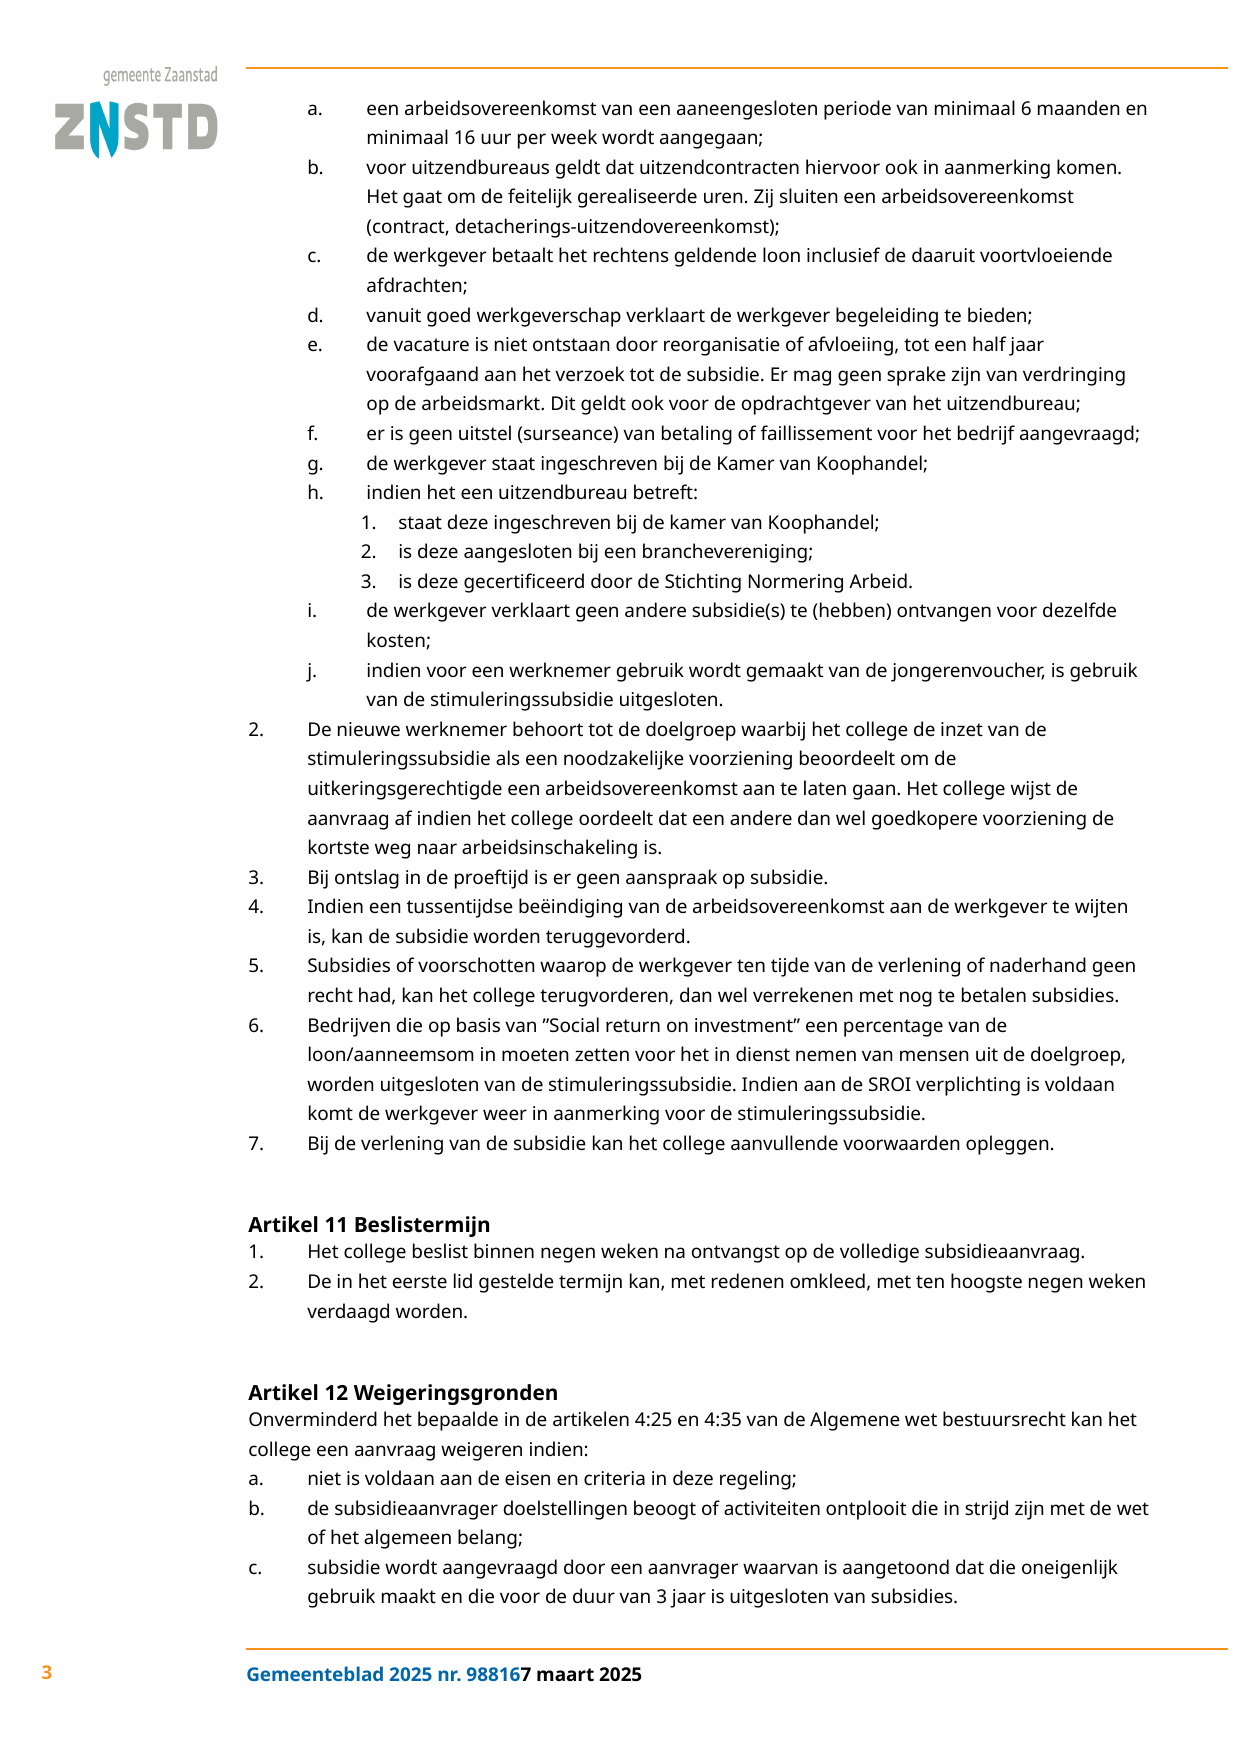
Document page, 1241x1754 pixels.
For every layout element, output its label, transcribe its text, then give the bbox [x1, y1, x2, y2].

list De nieuwe werknemer behoort tot de doelgroep waarbij het college de inzet van de stimuleringssubsidie als een noodzakelijke voorziening beoordeelt om de uitkeringsgerechtigde een arbeidsovereenkomst aan te laten gaan. Het college wijst de aanvraag af indien het college oordeelt dat een andere dan wel goedkopere voorziening de kortste weg naar arbeidsinschakeling is. [248, 716, 1152, 860]
list een arbeidsovereenkomst van een aaneengesloten periode van minimaal 6 maanden en minimaal 16 uur per week wordt aangegaan; [307, 95, 1152, 150]
list is deze gecertificeerd door de Stichting Normering Arbeid. [361, 568, 1152, 594]
list Het college beslist binnen negen weken na ontvangst op de volledige subsidieaanvraag. [248, 1239, 1152, 1264]
list is deze aangesloten bij een branchevereniging; [361, 538, 1152, 564]
list vanuit goed werkgeverschap verklaart de werkgever begeleiding te bieden; [307, 302, 1152, 328]
list Subsidies of voorschotten waarop de werkgever ten tijde van de verlening of naderhand geen recht had, kan het college terugvorderen, dan wel verrekenen met nog te betalen subsidies. [248, 953, 1152, 1008]
list de werkgever staat ingeschreven bij de Kamer van Koophandel; [307, 450, 1152, 476]
list niet is voldaan aan de eisen en criteria in deze regeling; [248, 1465, 1152, 1491]
text Artikel 12 Weigeringsgronden [248, 1378, 1152, 1406]
list voor uitzendbureaus geldt dat uitzendcontracten hiervoor ook in aanmerking komen. Het gaat om de feitelijk gerealiseerde uren. Zij sluiten een arbeidsovereenkomst (contract, detacherings-uitzendovereenkomst); [307, 154, 1152, 239]
text Onverminderd het bepaalde in de artikelen 4:25 en 4:35 van de Algemene wet bestuursrecht kan het college een aanvraag weigeren indien: [248, 1406, 1152, 1462]
list de werkgever verklaart geen andere subsidie(s) te (hebben) ontvangen voor dezelfde kosten; [307, 598, 1152, 653]
list de vacature is niet ontstaan door reorganisatie of afvloeiing, tot een half jaar voorafgaand aan het verzoek tot de subsidie. Er mag geen sprake zijn van verdringing op de arbeidsmarkt. Dit geldt ook voor de opdrachtgever van het uitzendbureau; [307, 331, 1152, 416]
list indien voor een werknemer gebruik wordt gemaakt van de jongerenvoucher, is gebruik van de stimuleringssubsidie uitgesloten. [307, 657, 1152, 712]
list Indien een tussentijdse beëindiging van de arbeidsovereenkomst aan de werkgever te wijten is, kan de subsidie worden teruggevorderd. [248, 893, 1152, 949]
text Artikel 11 Beslistermijn [248, 1210, 1152, 1239]
list Bedrijven die op basis van ”Social return on investment” een percentage van de loon/aanneemsom in moeten zetten voor het in dienst nemen van mensen uit de doelgroep, worden uitgesloten van de stimuleringssubsidie. Indien aan de SROI verplichting is voldaan komt de werkgever weer in aanmerking voor de stimuleringssubsidie. [248, 1012, 1152, 1126]
list er is geen uitstel (surseance) van betaling of faillissement voor het bedrijf aangevraagd; [307, 420, 1152, 446]
list de subsidieaanvrager doelstellingen beoogt of activiteiten ontplooit die in strijd zijn met de wet of het algemeen belang; [248, 1495, 1152, 1550]
list staat deze ingeschreven bij de kamer van Koophandel; [361, 509, 1152, 535]
list subsidie wordt aangevraagd door een aanvrager waarvan is aangetoond dat die oneigenlijk gebruik maakt en die voor de duur van 3 jaar is uitgesloten van subsidies. [248, 1554, 1152, 1609]
picture [41, 47, 231, 172]
list indien het een uitzendbureau betreft: [307, 479, 1152, 505]
list Bij ontslag in de proeftijd is er geen aanspraak op subsidie. [248, 864, 1152, 890]
list de werkgever betaalt het rechtens geldende loon inclusief de daaruit voortvloeiende afdrachten; [307, 243, 1152, 298]
list Bij de verlening van de subsidie kan het college aanvullende voorwaarden opleggen. [248, 1130, 1152, 1156]
list De in het eerste lid gestelde termijn kan, met redenen omkleed, met ten hoogste negen weken verdaagd worden. [248, 1268, 1152, 1323]
